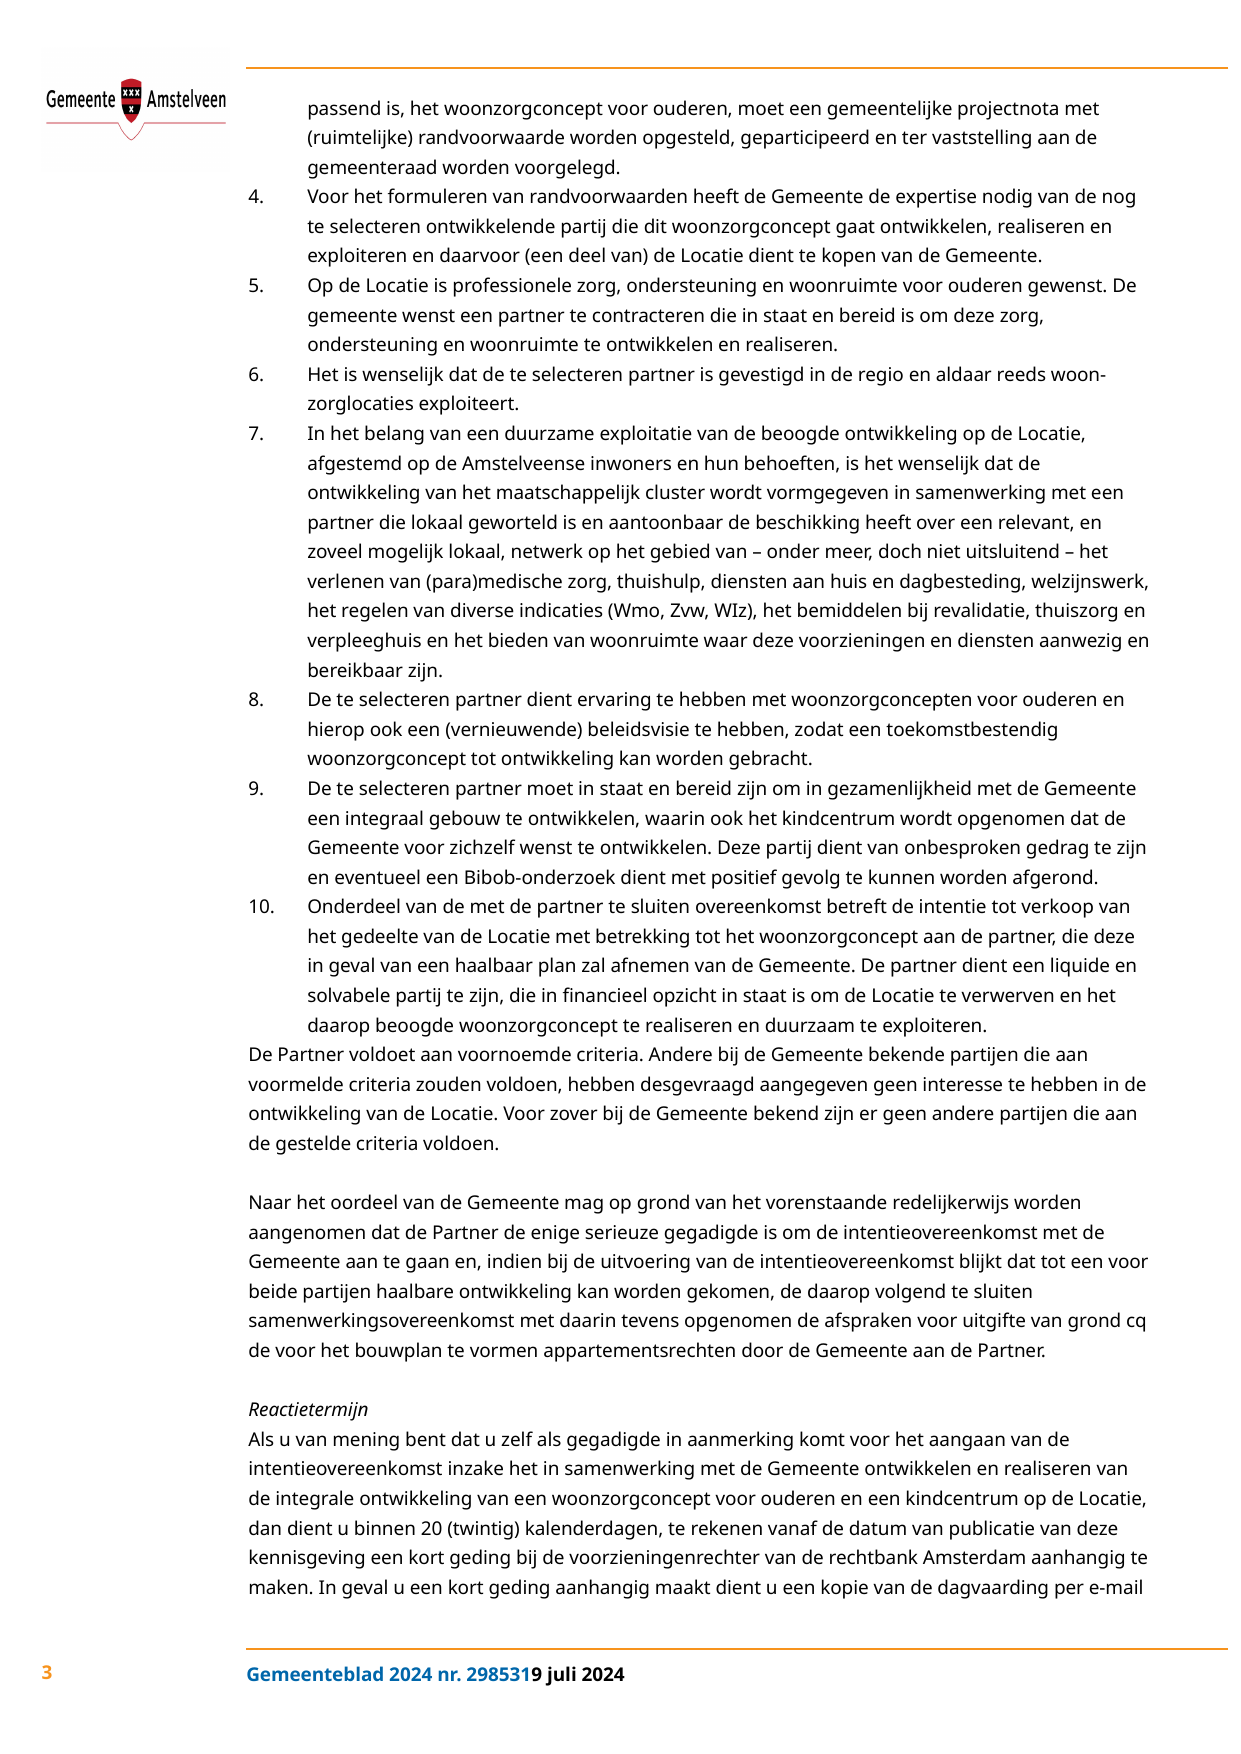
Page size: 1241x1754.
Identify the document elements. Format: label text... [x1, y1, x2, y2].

list In het belang van een duurzame exploitatie van de beoogde ontwikkeling op de Locatie, afgestemd op de Amstelveense inwoners en hun behoeften, is het wenselijk dat de ontwikkeling van het maatschappelijk cluster wordt vormgegeven in samenwerking met een partner die lokaal geworteld is en aantoonbaar de beschikking heeft over een relevant, en zoveel mogelijk lokaal, netwerk op het gebied van – onder meer, doch niet uitsluitend – het verlenen van (para)medische zorg, thuishulp, diensten aan huis en dagbesteding, welzijnswerk, het regelen van diverse indicaties (Wmo, Zvw, WIz), het bemiddelen bij revalidatie, thuiszorg en verpleeghuis en het bieden van woonruimte waar deze voorzieningen en diensten aanwezig en bereikbaar zijn. [248, 420, 1152, 683]
list Op de Locatie is professionele zorg, ondersteuning en woonruimte voor ouderen gewenst. De gemeente wenst een partner te contracteren die in staat en bereid is om deze zorg, ondersteuning en woonruimte te ontwikkelen en realiseren. [248, 272, 1152, 357]
list De te selecteren partner moet in staat en bereid zijn om in gezamenlijkheid met de Gemeente een integraal gebouw te ontwikkelen, waarin ook het kindcentrum wordt opgenomen dat de Gemeente voor zichzelf wenst te ontwikkelen. Deze partij dient van onbesproken gedrag te zijn en eventueel een Bibob-onderzoek dient met positief gevolg te kunnen worden afgerond. [248, 775, 1152, 890]
text Als u van mening bent dat u zelf als gegadigde in aanmerking komt voor het aangaan van de intentieovereenkomst inzake het in samenwerking met de Gemeente ontwikkelen en realiseren van de integrale ontwikkeling van een woonzorgconcept voor ouderen en een kindcentrum op de Locatie, dan dient u binnen 20 (twintig) kalenderdagen, te rekenen vanaf de datum van publicatie van deze kennisgeving een kort geding bij de voorzieningenrechter van de rechtbank Amsterdam aanhangig te maken. In geval u een kort geding aanhangig maakt dient u een kopie van de dagvaarding per e-mail [248, 1426, 1152, 1600]
list passend is, het woonzorgconcept voor ouderen, moet een gemeentelijke projectnota met (ruimtelijke) randvoorwaarde worden opgesteld, geparticipeerd en ter vaststelling aan de gemeenteraad worden voorgelegd. [248, 95, 1152, 180]
picture [41, 47, 231, 172]
text Naar het oordeel van de Gemeente mag op grond van het vorenstaande redelijkerwijs worden aangenomen dat de Partner de enige serieuze gegadigde is om de intentieovereenkomst met de Gemeente aan te gaan en, indien bij de uitvoering van de intentieovereenkomst blijkt dat tot een voor beide partijen haalbare ontwikkeling kan worden gekomen, de daarop volgend te sluiten samenwerkingsovereenkomst met daarin tevens opgenomen de afspraken voor uitgifte van grond cq de voor het bouwplan te vormen appartementsrechten door de Gemeente aan de Partner. [248, 1189, 1152, 1363]
list Het is wenselijk dat de te selecteren partner is gevestigd in de regio en aldaar reeds woon-zorglocaties exploiteert. [248, 361, 1152, 416]
text Reactietermijn [248, 1396, 1152, 1422]
text De Partner voldoet aan voornoemde criteria. Andere bij de Gemeente bekende partijen die aan voormelde criteria zouden voldoen, hebben desgevraagd aangegeven geen interesse te hebben in de ontwikkeling van de Locatie. Voor zover bij de Gemeente bekend zijn er geen andere partijen die aan de gestelde criteria voldoen. [248, 1041, 1152, 1156]
list Onderdeel van de met de partner te sluiten overeenkomst betreft de intentie tot verkoop van het gedeelte van de Locatie met betrekking tot het woonzorgconcept aan de partner, die deze in geval van een haalbaar plan zal afnemen van de Gemeente. De partner dient een liquide en solvabele partij te zijn, die in financieel opzicht in staat is om de Locatie te verwerven en het daarop beoogde woonzorgconcept te realiseren en duurzaam te exploiteren. [248, 893, 1152, 1038]
list Voor het formuleren van randvoorwaarden heeft de Gemeente de expertise nodig van de nog te selecteren ontwikkelende partij die dit woonzorgconcept gaat ontwikkelen, realiseren en exploiteren en daarvoor (een deel van) de Locatie dient te kopen van de Gemeente. [248, 183, 1152, 268]
list De te selecteren partner dient ervaring te hebben met woonzorgconcepten voor ouderen en hierop ook een (vernieuwende) beleidsvisie te hebben, zodat een toekomstbestendig woonzorgconcept tot ontwikkeling kan worden gebracht. [248, 686, 1152, 771]
